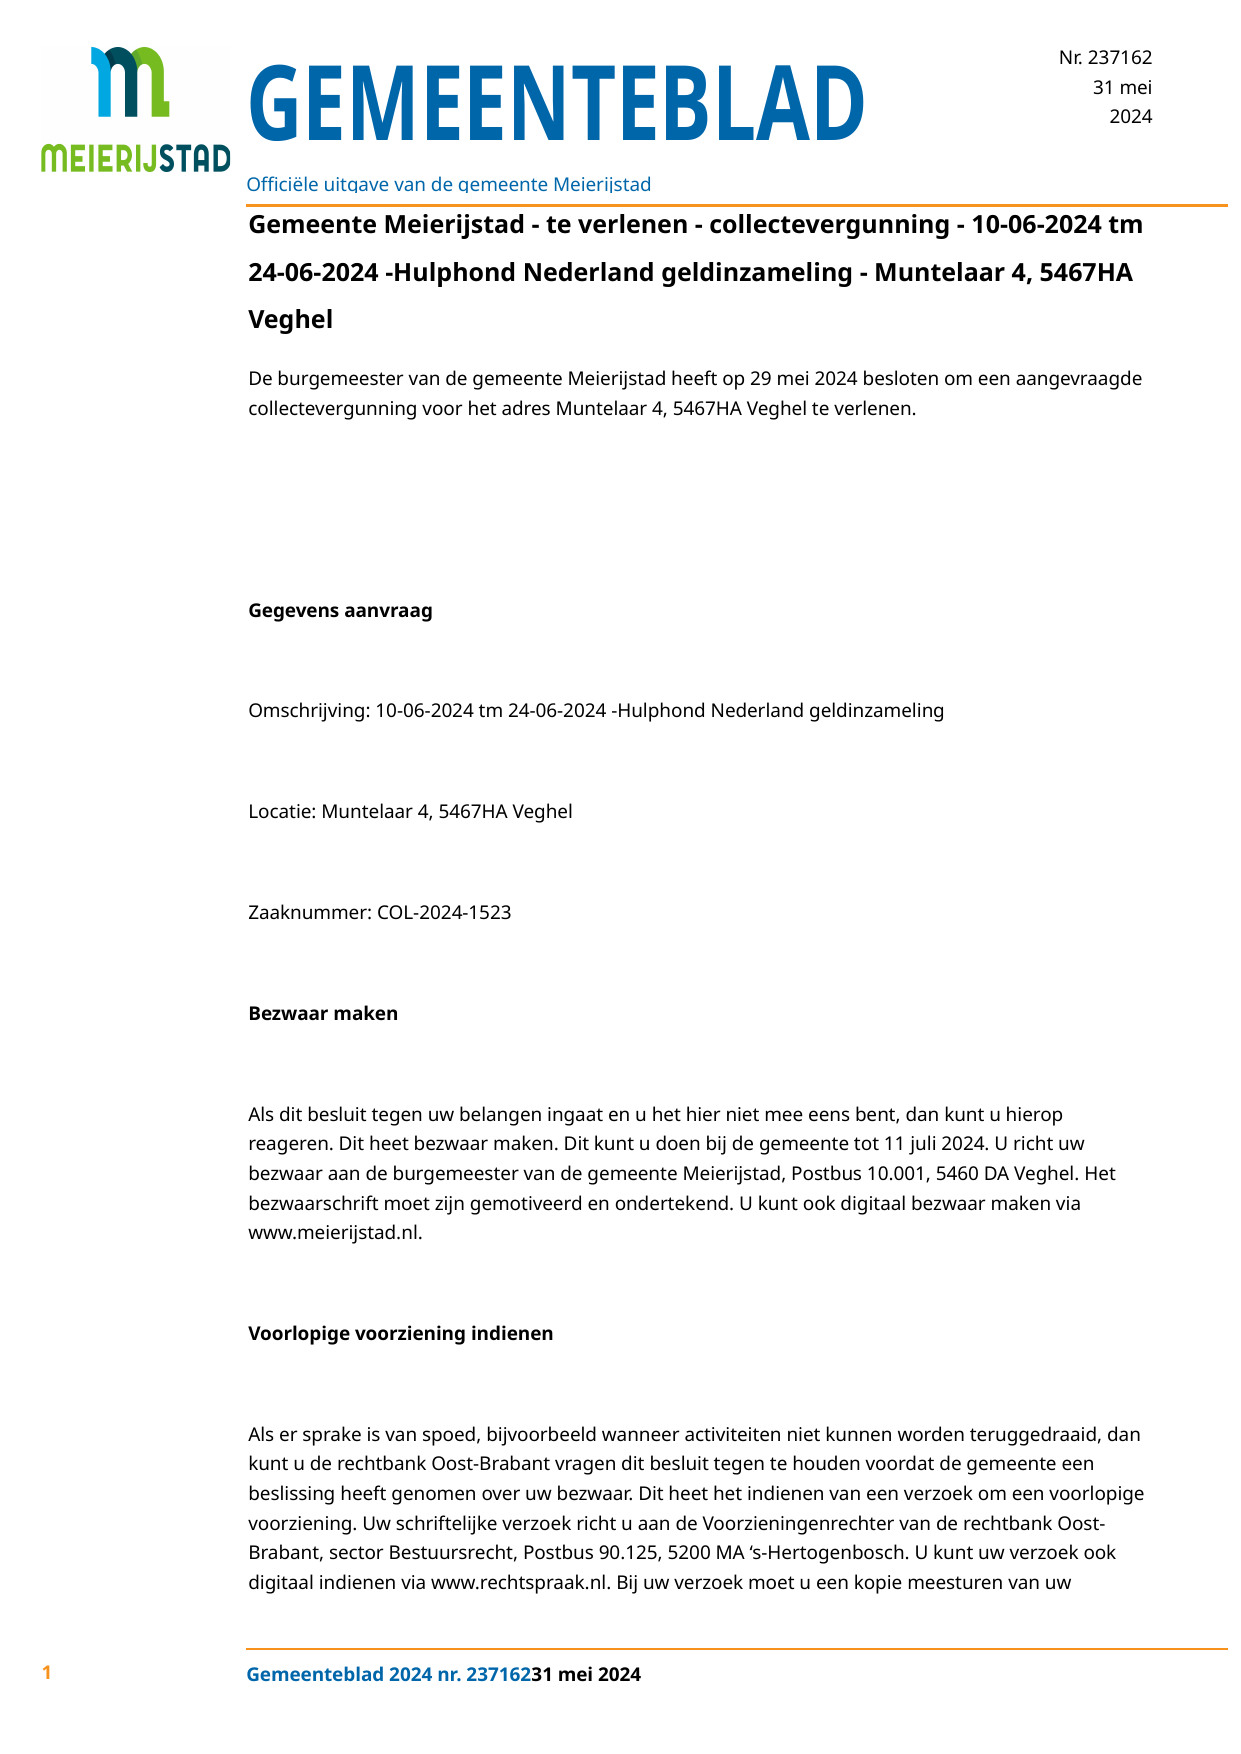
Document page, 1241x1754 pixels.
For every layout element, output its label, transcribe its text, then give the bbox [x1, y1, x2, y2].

text Bezwaar maken [248, 1000, 1152, 1026]
text De burgemeester van de gemeente Meierijstad heeft op 29 mei 2024 besloten om een aangevraagde collectevergunning voor het adres Muntelaar 4, 5467HA Veghel te verlenen. [248, 366, 1152, 421]
text Zaaknummer: COL-2024-1523 [248, 899, 1152, 925]
text Als er sprake is van spoed, bijvoorbeeld wanneer activiteiten niet kunnen worden teruggedraaid, dan kunt u de rechtbank Oost-Brabant vragen dit besluit tegen te houden voordat de gemeente een beslissing heeft genomen over uw bezwaar. Dit heet het indienen van een verzoek om een voorlopige voorziening. Uw schriftelijke verzoek richt u aan de Voorzieningenrechter van de rechtbank Oost-Brabant, sector Bestuursrecht, Postbus 90.125, 5200 MA ‘s-Hertogenbosch. U kunt uw verzoek ook digitaal indienen via www.rechtspraak.nl. Bij uw verzoek moet u een kopie meesturen van uw [248, 1421, 1152, 1594]
text Voorlopige voorziening indienen [248, 1320, 1152, 1346]
text Gemeente Meierijstad - te verlenen - collectevergunning - 10-06-2024 tm 24-06-2024 -Hulphond Nederland geldinzameling - Muntelaar 4, 5467HA Veghel [248, 207, 1152, 336]
text Omschrijving: 10-06-2024 tm 24-06-2024 -Hulphond Nederland geldinzameling [248, 698, 1152, 723]
picture [41, 47, 231, 172]
text Locatie: Muntelaar 4, 5467HA Veghel [248, 798, 1152, 824]
text Gegevens aanvraag [248, 597, 1152, 622]
text Als dit besluit tegen uw belangen ingaat en u het hier niet mee eens bent, dan kunt u hierop reageren. Dit heet bezwaar maken. Dit kunt u doen bij de gemeente tot 11 juli 2024. U richt uw bezwaar aan de burgemeester van de gemeente Meierijstad, Postbus 10.001, 5460 DA Veghel. Het bezwaarschrift moet zijn gemotiveerd en ondertekend. U kunt ook digitaal bezwaar maken via www.meierijstad.nl. [248, 1101, 1152, 1245]
